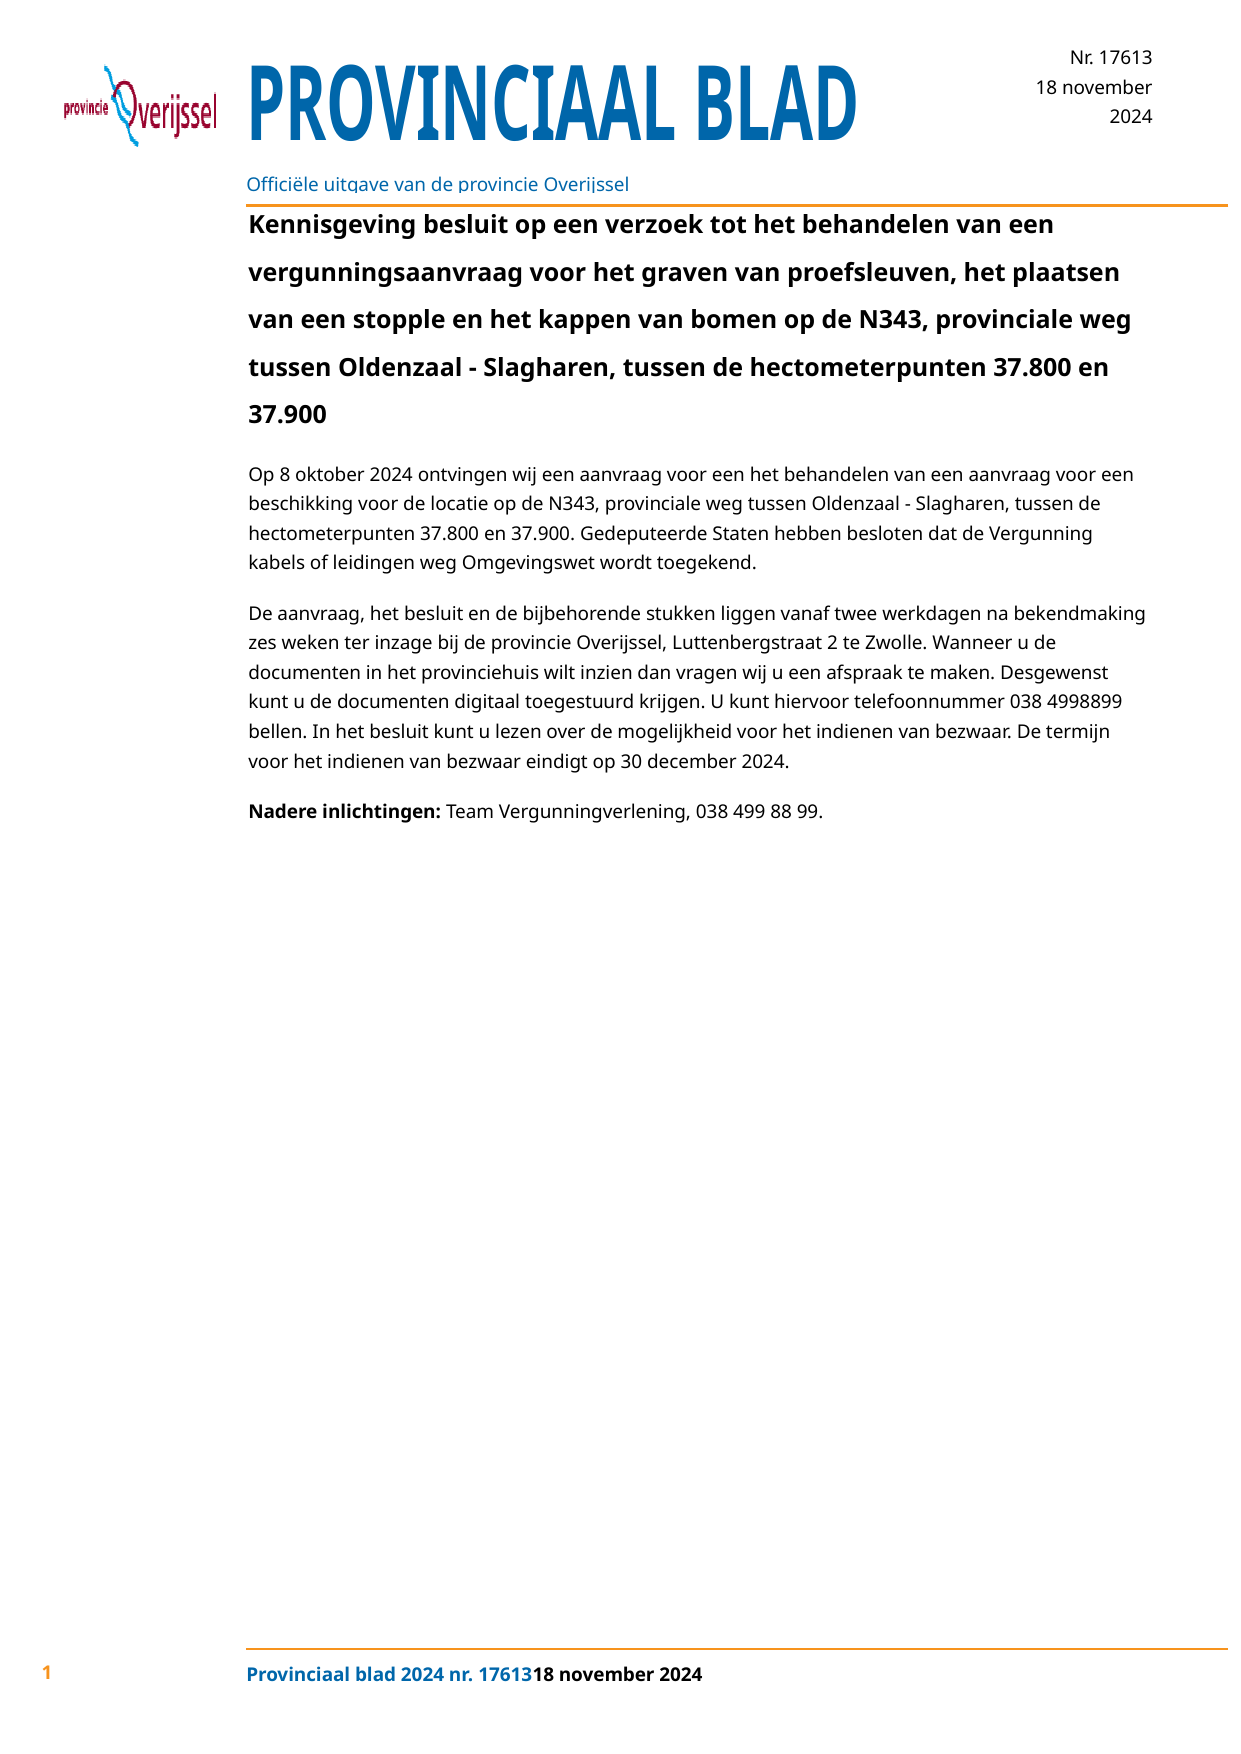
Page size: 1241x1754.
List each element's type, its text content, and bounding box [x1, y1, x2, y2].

text Op 8 oktober 2024 ontvingen wij een aanvraag voor een het behandelen van een aanvraag voor een beschikking voor de locatie op de N343, provinciale weg tussen Oldenzaal - Slagharen, tussen de hectometerpunten 37.800 en 37.900. Gedeputeerde Staten hebben besloten dat de Vergunning kabels of leidingen weg Omgevingswet wordt toegekend. [248, 461, 1152, 575]
text De aanvraag, het besluit en de bijbehorende stukken liggen vanaf twee werkdagen na bekendmaking zes weken ter inzage bij de provincie Overijssel, Luttenbergstraat 2 te Zwolle. Wanneer u de documenten in het provinciehuis wilt inzien dan vragen wij u een afspraak te maken. Desgewenst kunt u de documenten digitaal toegestuurd krijgen. U kunt hiervoor telefoonnummer 038 4998899 bellen. In het besluit kunt u lezen over de mogelijkheid voor het indienen van bezwaar. De termijn voor het indienen van bezwaar eindigt op 30 december 2024. [248, 600, 1152, 773]
text Kennisgeving besluit op een verzoek tot het behandelen van een vergunningsaanvraag voor het graven van proefsleuven, het plaatsen van een stopple en het kappen van bomen op de N343, provinciale weg tussen Oldenzaal - Slagharen, tussen de hectometerpunten 37.800 en 37.900 [248, 207, 1152, 431]
text Nadere inlichtingen: Team Vergunningverlening, 038 499 88 99. [248, 798, 1152, 824]
picture [41, 47, 231, 172]
